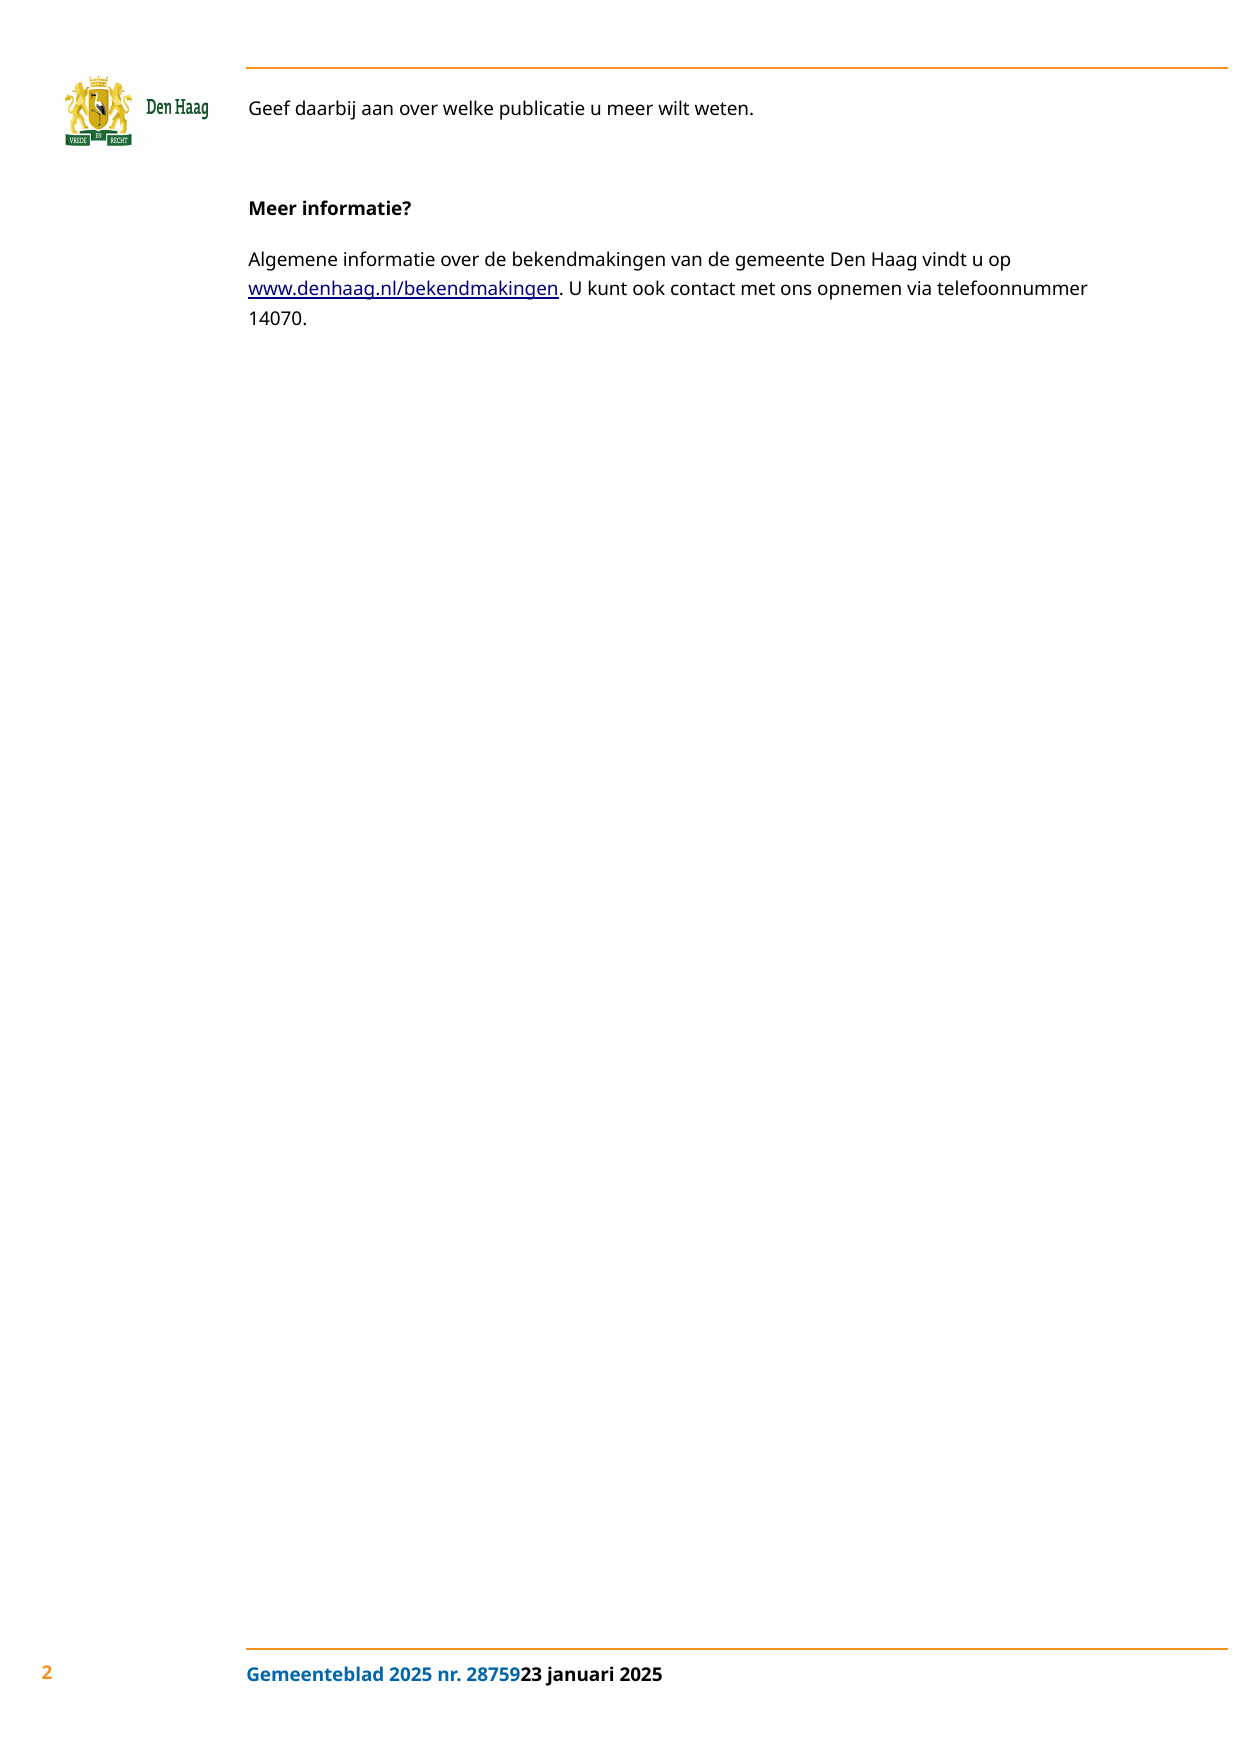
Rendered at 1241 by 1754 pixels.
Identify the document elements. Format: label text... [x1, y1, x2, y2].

text Algemene informatie over de bekendmakingen van de gemeente Den Haag vindt u op www.denhaag.nl/bekendmakingen. U kunt ook contact met ons opnemen via telefoonnummer 14070. [248, 246, 1152, 331]
text Meer informatie? [248, 196, 1152, 221]
text Geef daarbij aan over welke publicatie u meer wilt weten. [248, 95, 1152, 121]
picture [41, 47, 231, 172]
